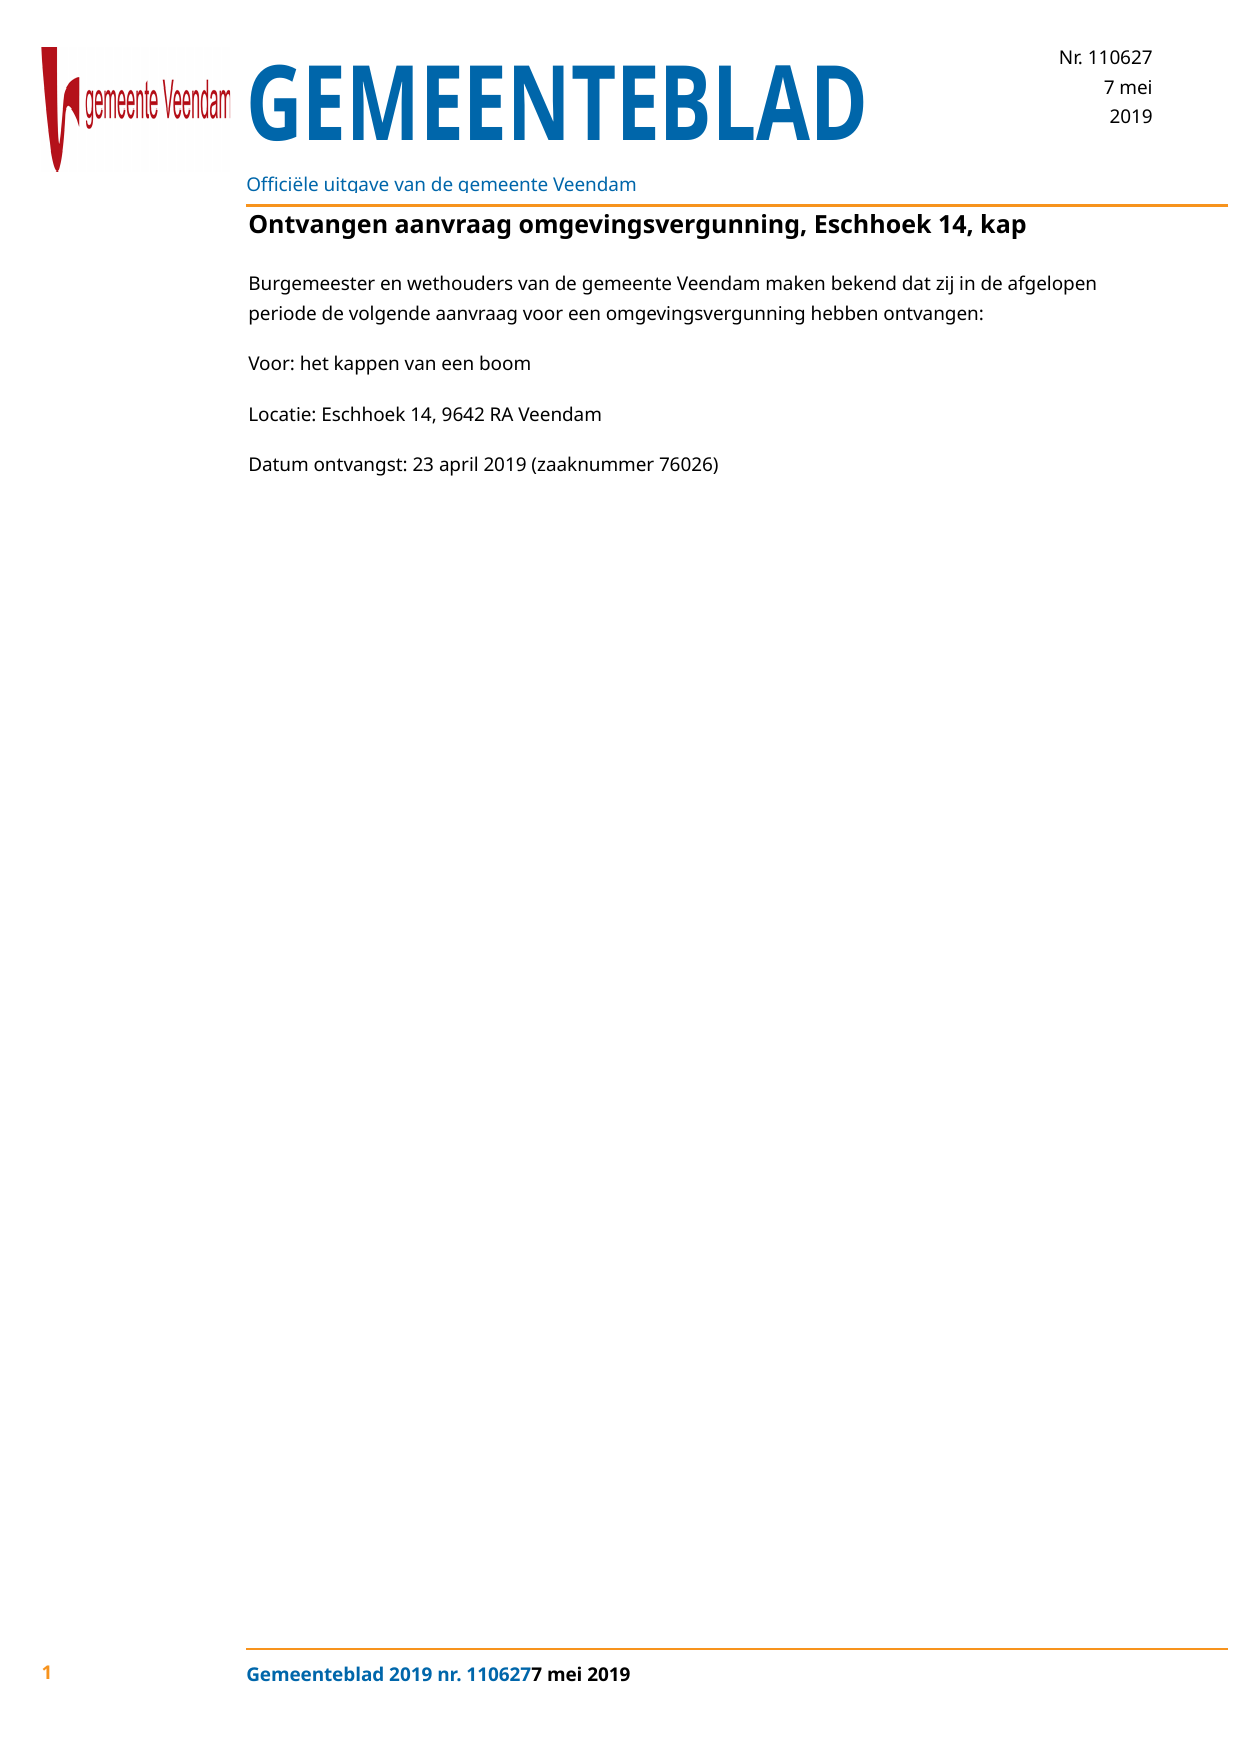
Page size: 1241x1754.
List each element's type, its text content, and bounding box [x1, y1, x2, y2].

picture [41, 47, 231, 172]
text Voor: het kappen van een boom [248, 350, 1152, 376]
text Datum ontvangst: 23 april 2019 (zaaknummer 76026) [248, 451, 1152, 477]
text Locatie: Eschhoek 14, 9642 RA Veendam [248, 401, 1152, 426]
text Ontvangen aanvraag omgevingsvergunning, Eschhoek 14, kap [248, 207, 1152, 241]
text Burgemeester en wethouders van de gemeente Veendam maken bekend dat zij in de afgelopen periode de volgende aanvraag voor een omgevingsvergunning hebben ontvangen: [248, 270, 1152, 326]
